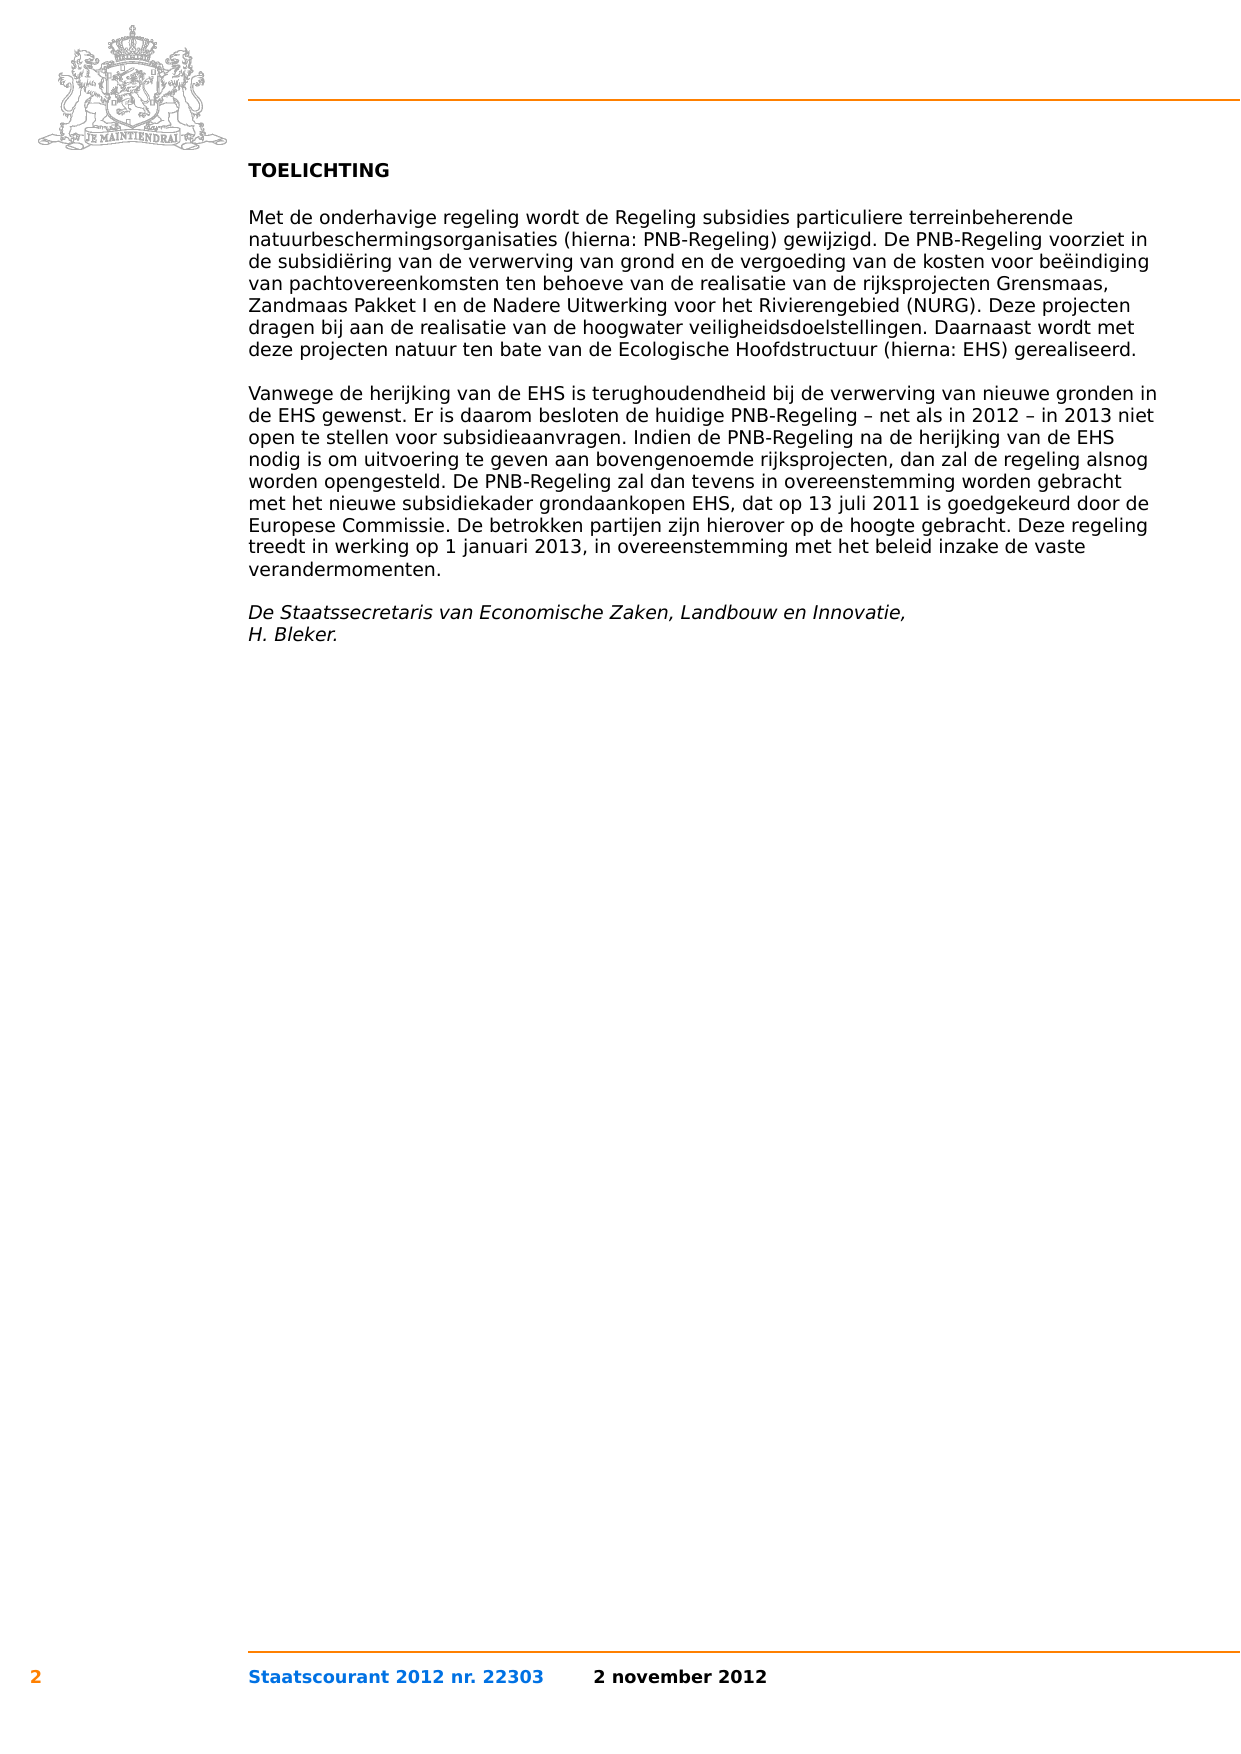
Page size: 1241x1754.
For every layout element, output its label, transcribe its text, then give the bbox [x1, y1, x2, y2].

text Met de onderhavige regeling wordt de Regeling subsidies particuliere terreinbeherende natuurbeschermingsorganisaties (hierna: PNB-Regeling) gewijzigd. De PNB-Regeling voorziet in de subsidiëring van de verwerving van grond en de vergoeding van de kosten voor beëindiging van pachtovereenkomsten ten behoeve van de realisatie van de rijksprojecten Grensmaas, Zandmaas Pakket I en de Nadere Uitwerking voor het Rivierengebied (NURG). Deze projecten dragen bij aan de realisatie van de hoogwater veiligheidsdoelstellingen. Daarnaast wordt met deze projecten natuur ten bate van de Ecologische Hoofdstructuur (hierna: EHS) gerealiseerd. [248, 207, 1163, 361]
text De Staatssecretaris van Economische Zaken, Landbouw en Innovatie, H. Bleker. [248, 602, 1163, 646]
text Vanwege de herijking van de EHS is terughoudendheid bij de verwerving van nieuwe gronden in de EHS gewenst. Er is daarom besloten de huidige PNB-Regeling – net als in 2012 – in 2013 niet open te stellen voor subsidieaanvragen. Indien de PNB-Regeling na de herijking van de EHS nodig is om uitvoering te geven aan bovengenoemde rijksprojecten, dan zal de regeling alsnog worden opengesteld. De PNB-Regeling zal dan tevens in overeenstemming worden gebracht met het nieuwe subsidiekader grondaankopen EHS, dat op 13 juli 2011 is goedgekeurd door de Europese Commissie. De betrokken partijen zijn hierover op de hoogte gebracht. Deze regeling treedt in werking op 1 januari 2013, in overeenstemming met het beleid inzake de vaste verandermomenten. [248, 383, 1163, 580]
subtitle TOELICHTING [248, 160, 1163, 182]
picture [38, 25, 227, 150]
